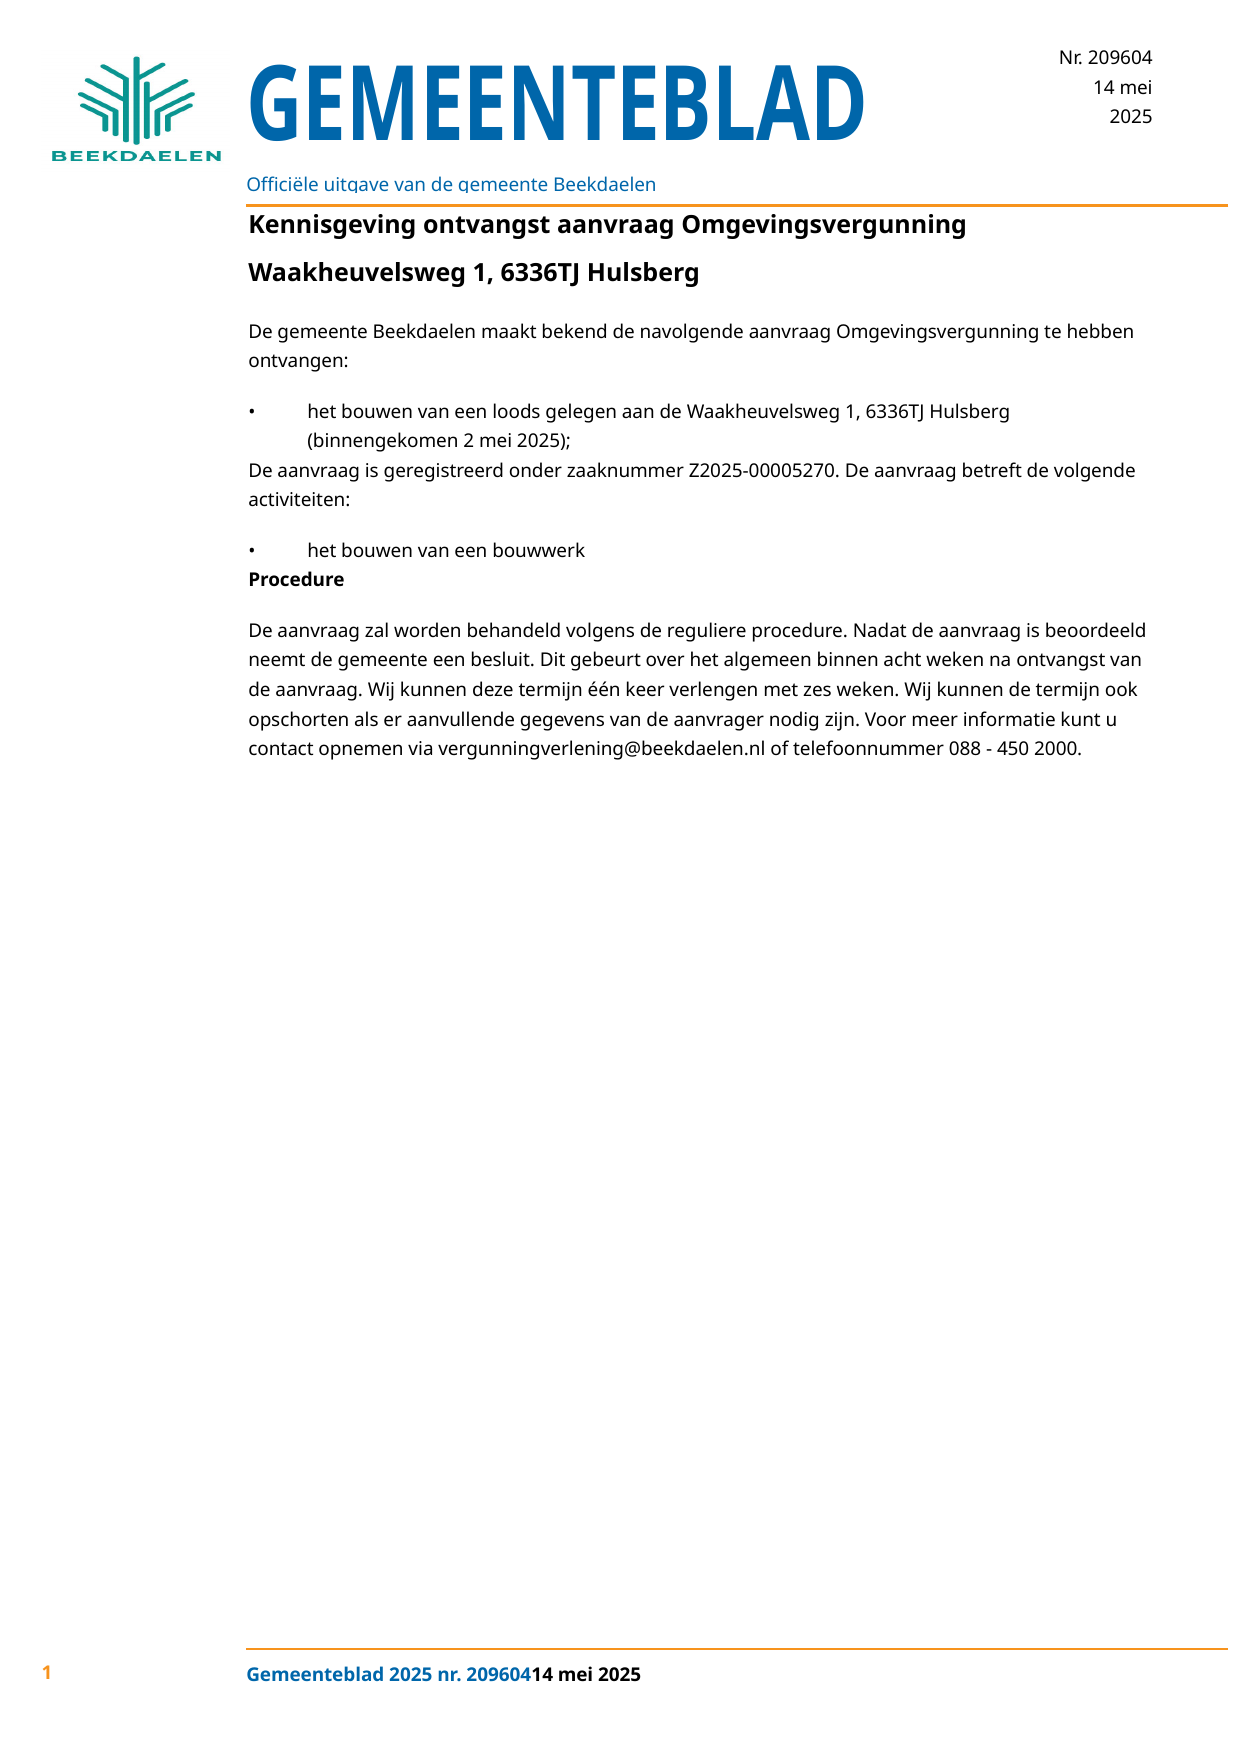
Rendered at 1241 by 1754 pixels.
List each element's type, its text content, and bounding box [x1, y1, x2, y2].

text De aanvraag zal worden behandeld volgens de reguliere procedure. Nadat de aanvraag is beoordeeld neemt de gemeente een besluit. Dit gebeurt over het algemeen binnen acht weken na ontvangst van de aanvraag. Wij kunnen deze termijn één keer verlengen met zes weken. Wij kunnen de termijn ook opschorten als er aanvullende gegevens van de aanvrager nodig zijn. Voor meer informatie kunt u contact opnemen via vergunningverlening@beekdaelen.nl of telefoonnummer 088 - 450 2000. [248, 617, 1152, 761]
text Kennisgeving ontvangst aanvraag Omgevingsvergunning Waakheuvelsweg 1, 6336TJ Hulsberg [248, 207, 1152, 288]
picture [41, 47, 231, 172]
text De gemeente Beekdaelen maakt bekend de navolgende aanvraag Omgevingsvergunning te hebben ontvangen: [248, 318, 1152, 373]
text Procedure [248, 567, 1152, 592]
text De aanvraag is geregistreerd onder zaaknummer Z2025-00005270. De aanvraag betreft de volgende activiteiten: [248, 457, 1152, 512]
list het bouwen van een bouwwerk [248, 537, 1152, 563]
list het bouwen van een loods gelegen aan de Waakheuvelsweg 1, 6336TJ Hulsberg (binnengekomen 2 mei 2025); [248, 398, 1152, 453]
